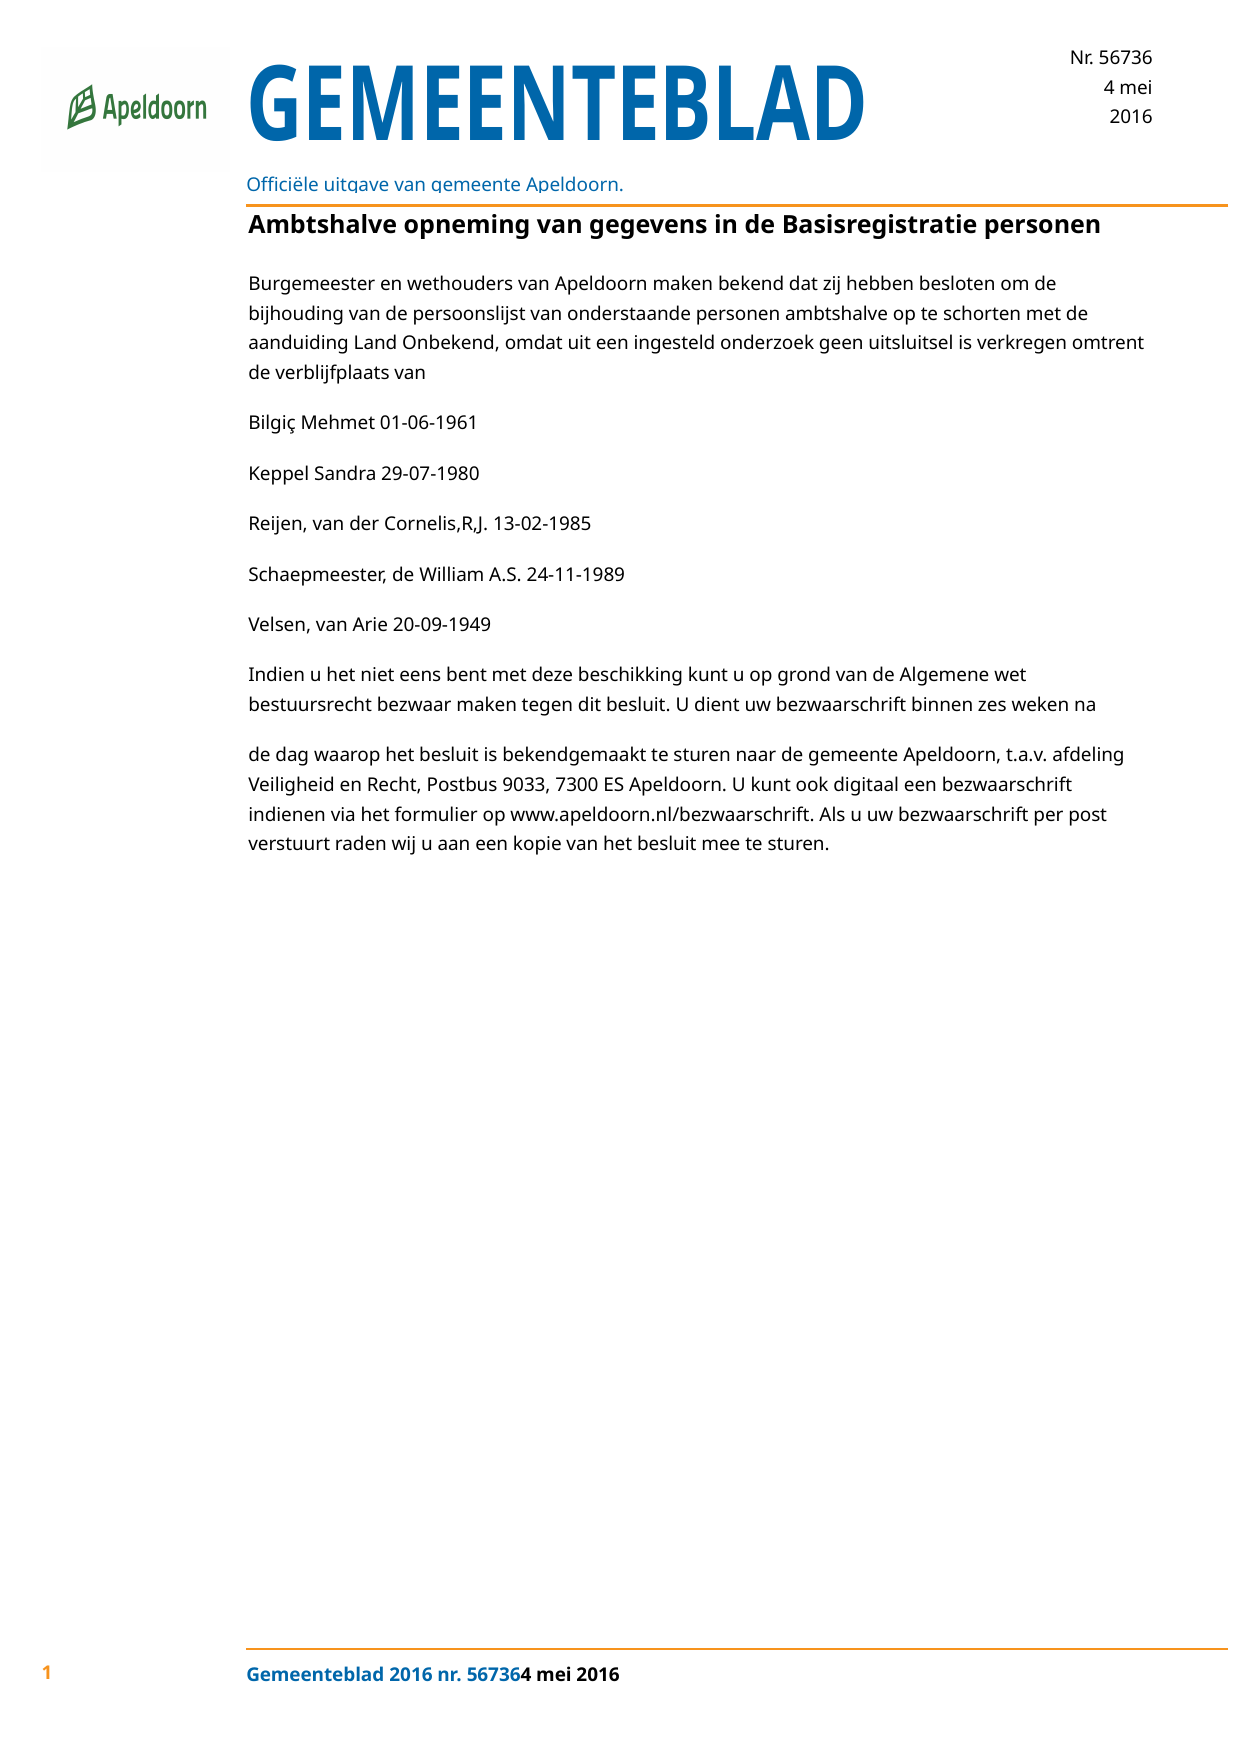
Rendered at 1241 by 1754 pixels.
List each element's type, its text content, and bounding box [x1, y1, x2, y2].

text Ambtshalve opneming van gegevens in de Basisregistratie personen [248, 207, 1152, 241]
text Schaepmeester, de William A.S. 24-11-1989 [248, 561, 1152, 586]
text Reijen, van der Cornelis,R,J. 13-02-1985 [248, 510, 1152, 536]
text Bilgiç Mehmet 01-06-1961 [248, 409, 1152, 435]
text de dag waarop het besluit is bekendgemaakt te sturen naar de gemeente Apeldoorn, t.a.v. afdeling Veiligheid en Recht, Postbus 9033, 7300 ES Apeldoorn. U kunt ook digitaal een bezwaarschrift indienen via het formulier op www.apeldoorn.nl/bezwaarschrift. Als u uw bezwaarschrift per post verstuurt raden wij u aan een kopie van het besluit mee te sturen. [248, 742, 1152, 856]
text Keppel Sandra 29-07-1980 [248, 460, 1152, 486]
text Indien u het niet eens bent met deze beschikking kunt u op grond van de Algemene wet bestuursrecht bezwaar maken tegen dit besluit. U dient uw bezwaarschrift binnen zes weken na [248, 662, 1152, 717]
text Burgemeester en wethouders van Apeldoorn maken bekend dat zij hebben besloten om de bijhouding van de persoonslijst van onderstaande personen ambtshalve op te schorten met de aanduiding Land Onbekend, omdat uit een ingesteld onderzoek geen uitsluitsel is verkregen omtrent de verblijfplaats van [248, 270, 1152, 385]
text Velsen, van Arie 20-09-1949 [248, 611, 1152, 637]
picture [41, 47, 231, 172]
